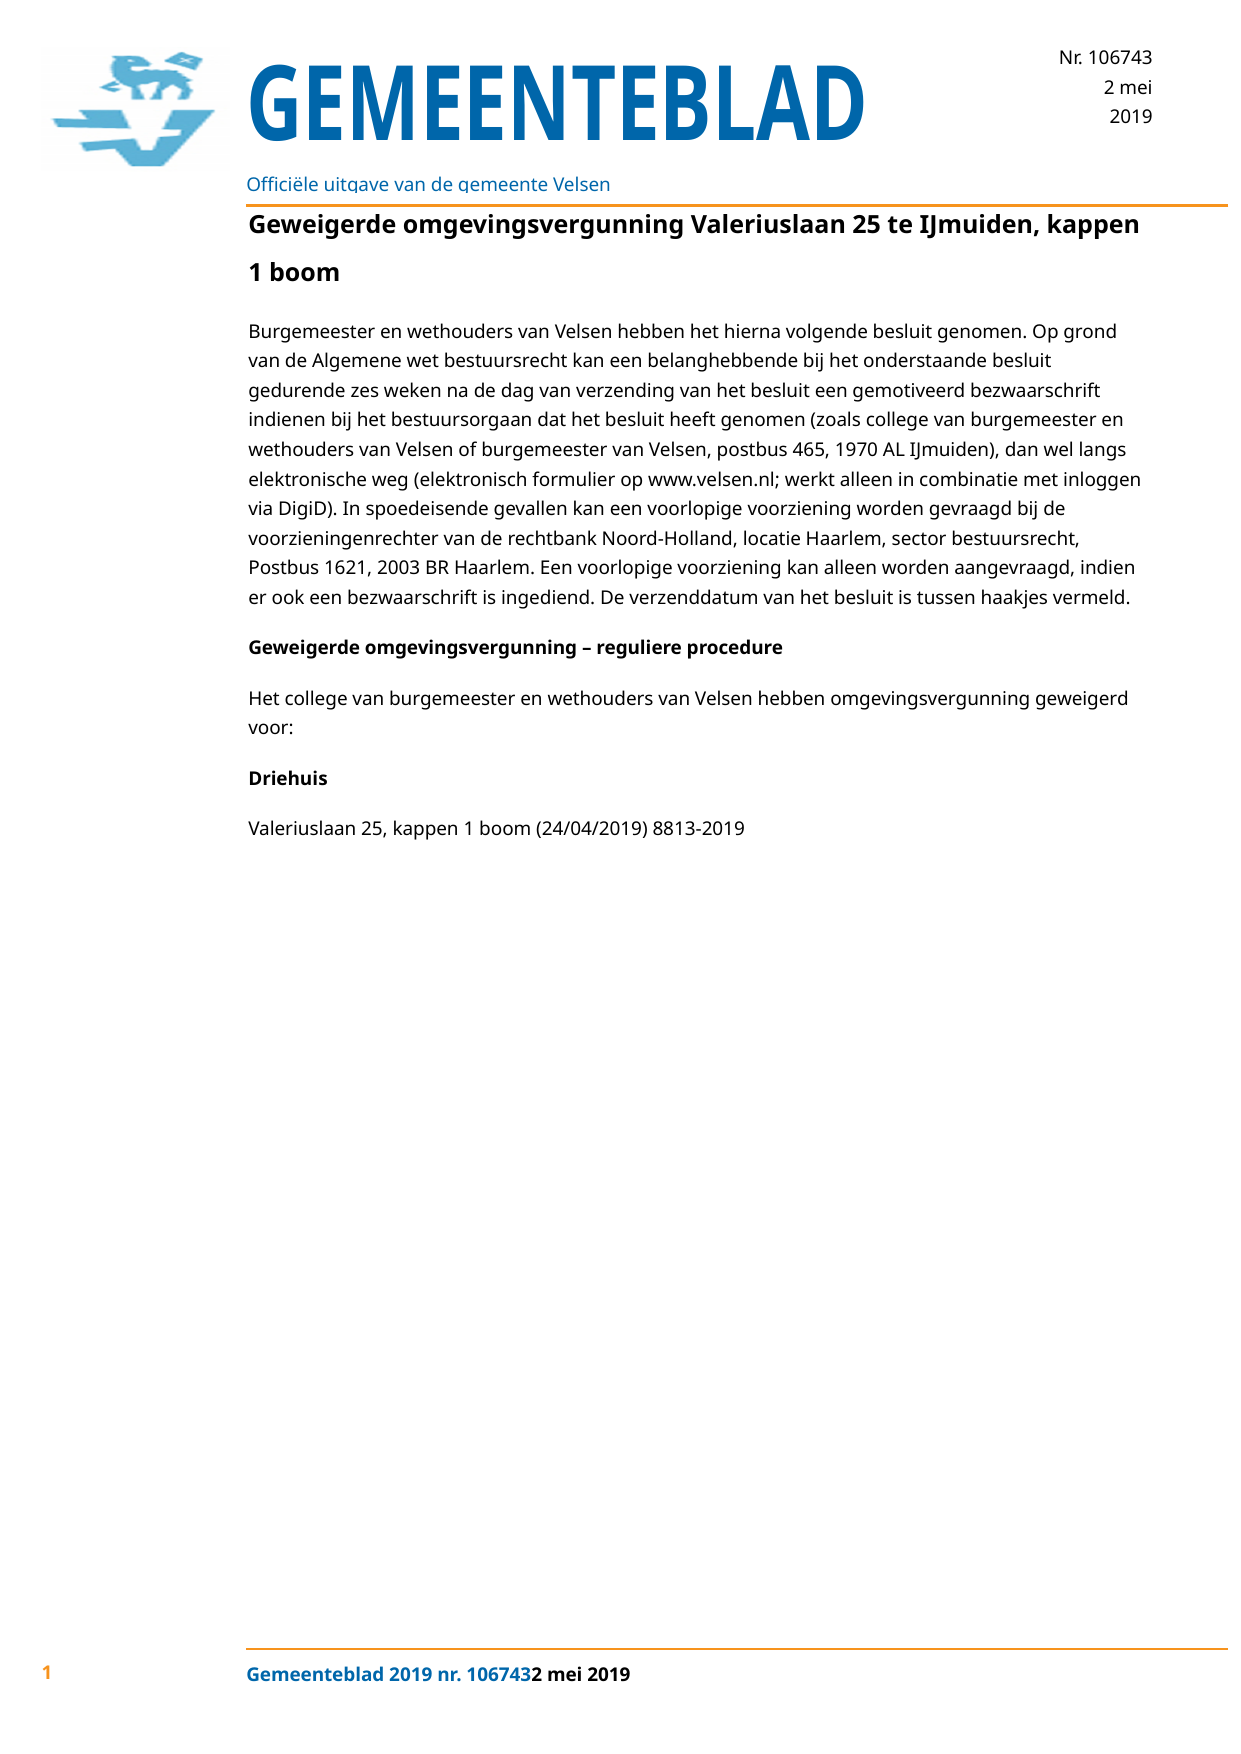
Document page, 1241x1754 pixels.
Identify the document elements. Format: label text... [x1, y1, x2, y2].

text Het college van burgemeester en wethouders van Velsen hebben omgevingsvergunning geweigerd voor: [248, 685, 1152, 740]
text Geweigerde omgevingsvergunning – reguliere procedure [248, 634, 1152, 660]
picture [41, 47, 231, 172]
text Geweigerde omgevingsvergunning Valeriuslaan 25 te IJmuiden, kappen 1 boom [248, 207, 1152, 288]
text Driehuis [248, 765, 1152, 791]
text Burgemeester en wethouders van Velsen hebben het hierna volgende besluit genomen. Op grond van de Algemene wet bestuursrecht kan een belanghebbende bij het onderstaande besluit gedurende zes weken na de dag van verzending van het besluit een gemotiveerd bezwaarschrift indienen bij het bestuursorgaan dat het besluit heeft genomen (zoals college van burgemeester en wethouders van Velsen of burgemeester van Velsen, postbus 465, 1970 AL IJmuiden), dan wel langs elektronische weg (elektronisch formulier op www.velsen.nl; werkt alleen in combinatie met inloggen via DigiD). In spoedeisende gevallen kan een voorlopige voorziening worden gevraagd bij de voorzieningenrechter van de rechtbank Noord-Holland, locatie Haarlem, sector bestuursrecht, Postbus 1621, 2003 BR Haarlem. Een voorlopige voorziening kan alleen worden aangevraagd, indien er ook een bezwaarschrift is ingediend. De verzenddatum van het besluit is tussen haakjes vermeld. [248, 318, 1152, 610]
text Valeriuslaan 25, kappen 1 boom (24/04/2019) 8813-2019 [248, 815, 1152, 841]
